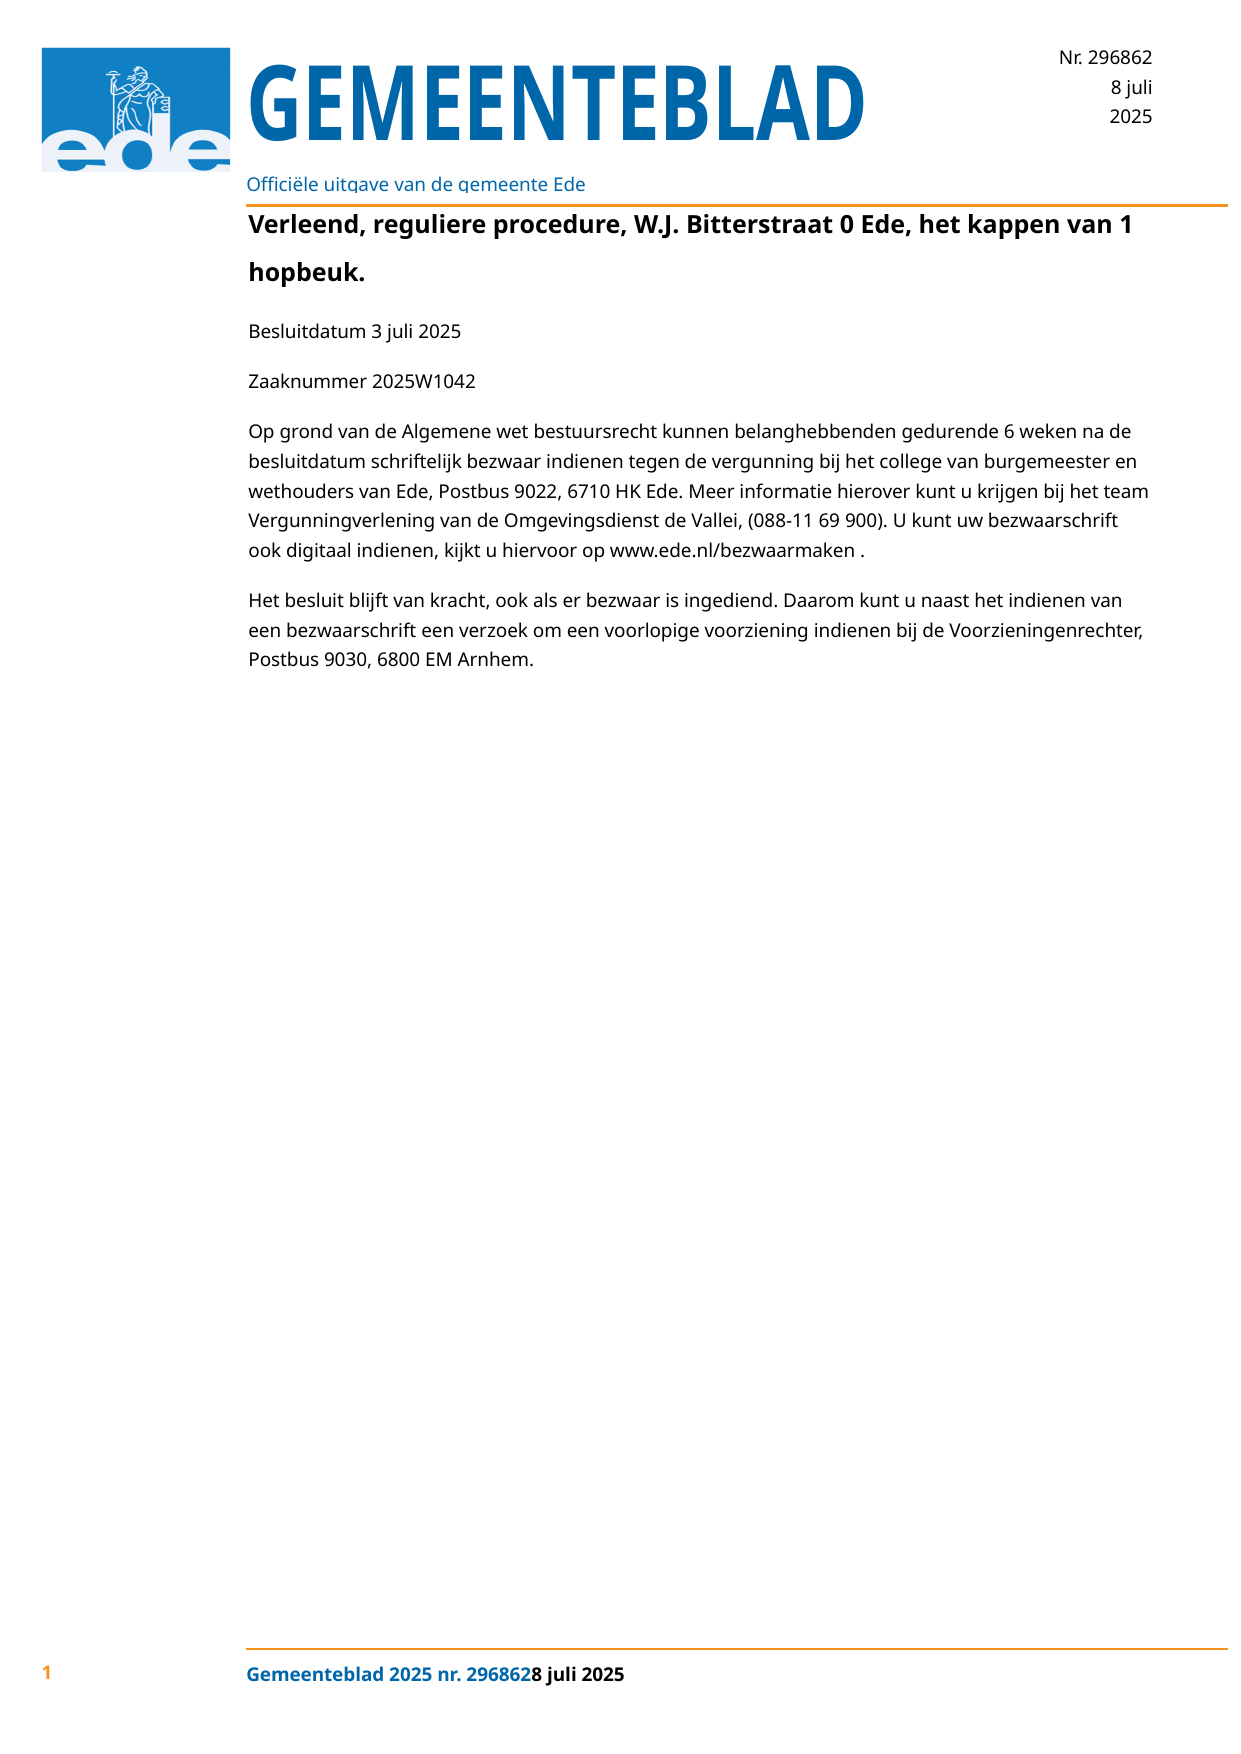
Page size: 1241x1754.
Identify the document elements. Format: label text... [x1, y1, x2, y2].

text Het besluit blijft van kracht, ook als er bezwaar is ingediend. Daarom kunt u naast het indienen van een bezwaarschrift een verzoek om een voorlopige voorziening indienen bij de Voorzieningenrechter, Postbus 9030, 6800 EM Arnhem. [248, 587, 1152, 672]
text Zaaknummer 2025W1042 [248, 368, 1152, 394]
picture [41, 47, 231, 172]
text Besluitdatum 3 juli 2025 [248, 318, 1152, 344]
text Op grond van de Algemene wet bestuursrecht kunnen belanghebbenden gedurende 6 weken na de besluitdatum schriftelijk bezwaar indienen tegen de vergunning bij het college van burgemeester en wethouders van Ede, Postbus 9022, 6710 HK Ede. Meer informatie hierover kunt u krijgen bij het team Vergunningverlening van de Omgevingsdienst de Vallei, (088-11 69 900). U kunt uw bezwaarschrift ook digitaal indienen, kijkt u hiervoor op www.ede.nl/bezwaarmaken . [248, 419, 1152, 563]
text Verleend, reguliere procedure, W.J. Bitterstraat 0 Ede, het kappen van 1 hopbeuk. [248, 207, 1152, 288]
